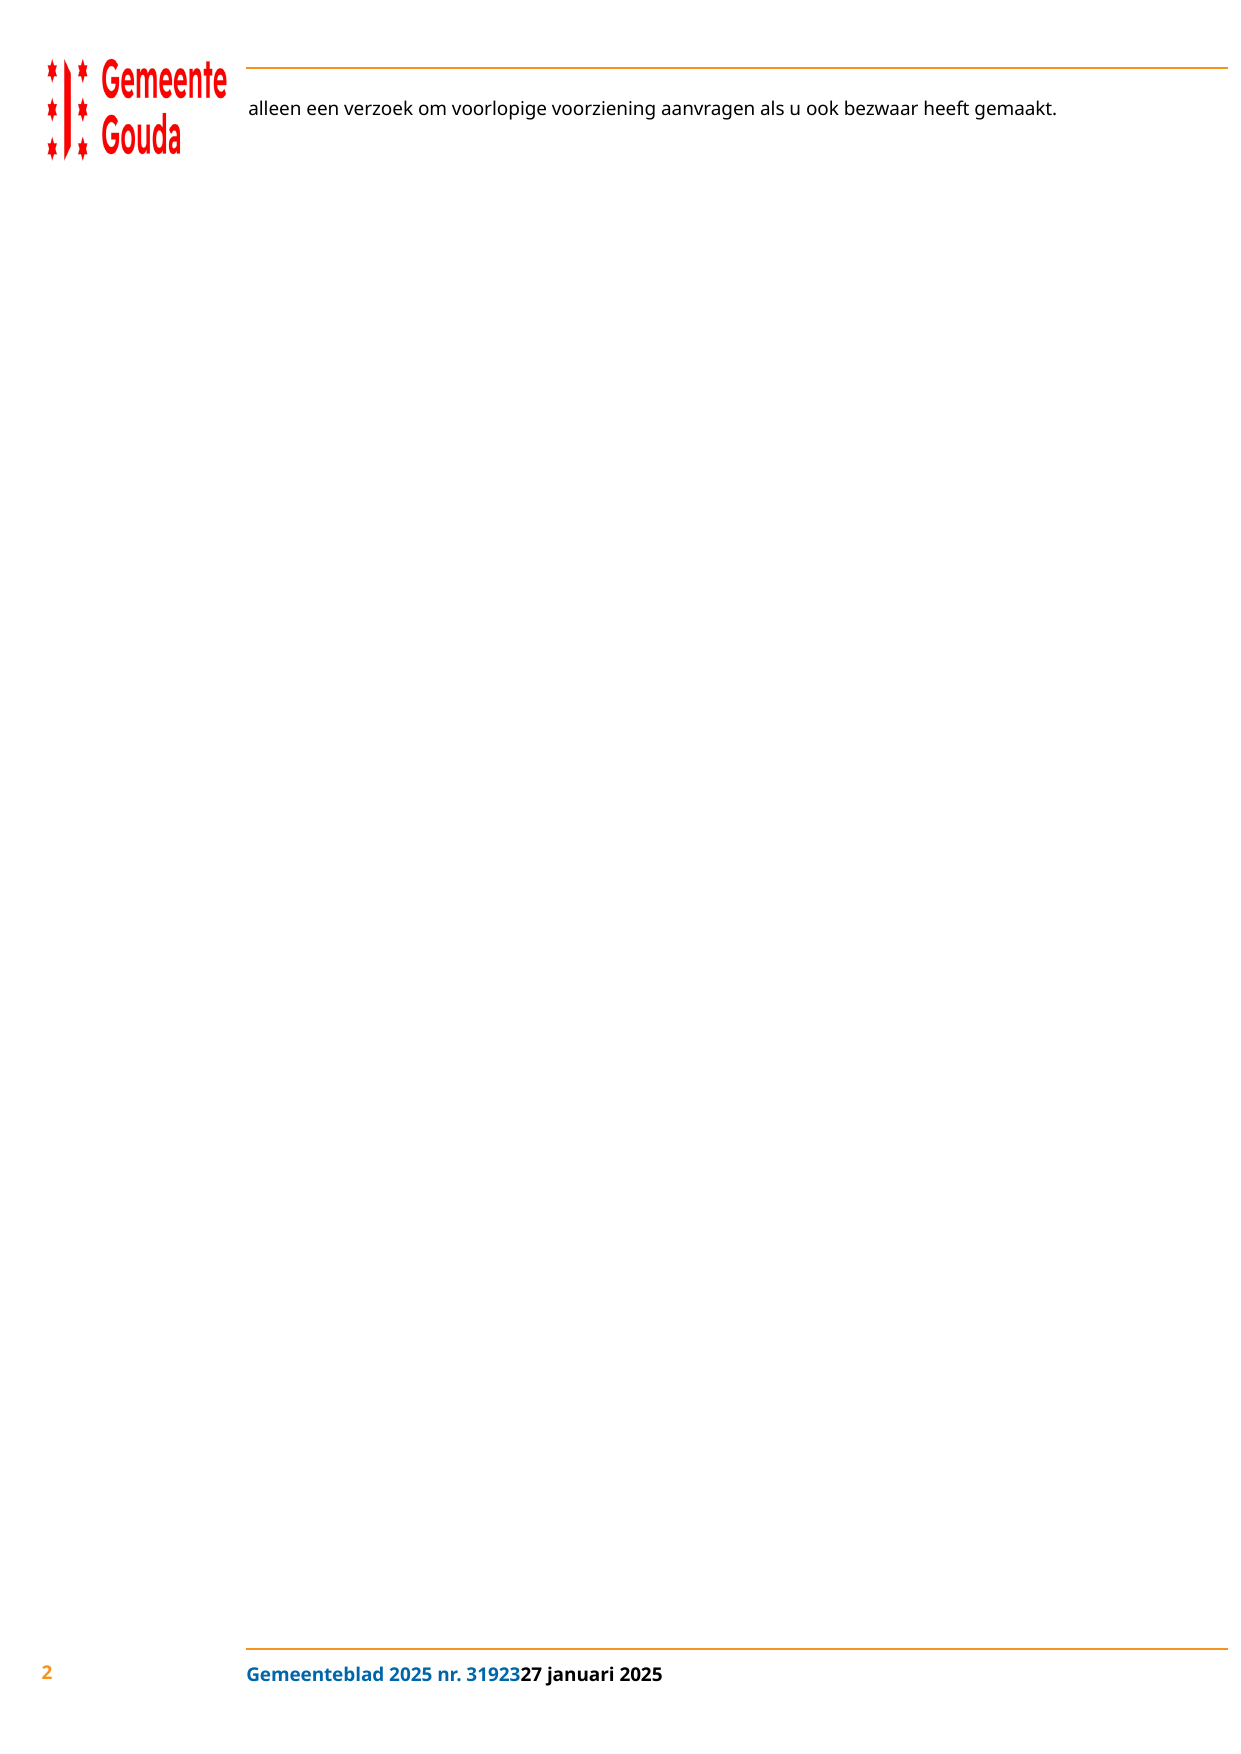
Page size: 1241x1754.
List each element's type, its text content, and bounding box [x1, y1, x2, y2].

picture [41, 47, 231, 172]
text alleen een verzoek om voorlopige voorziening aanvragen als u ook bezwaar heeft gemaakt. [248, 95, 1152, 121]
